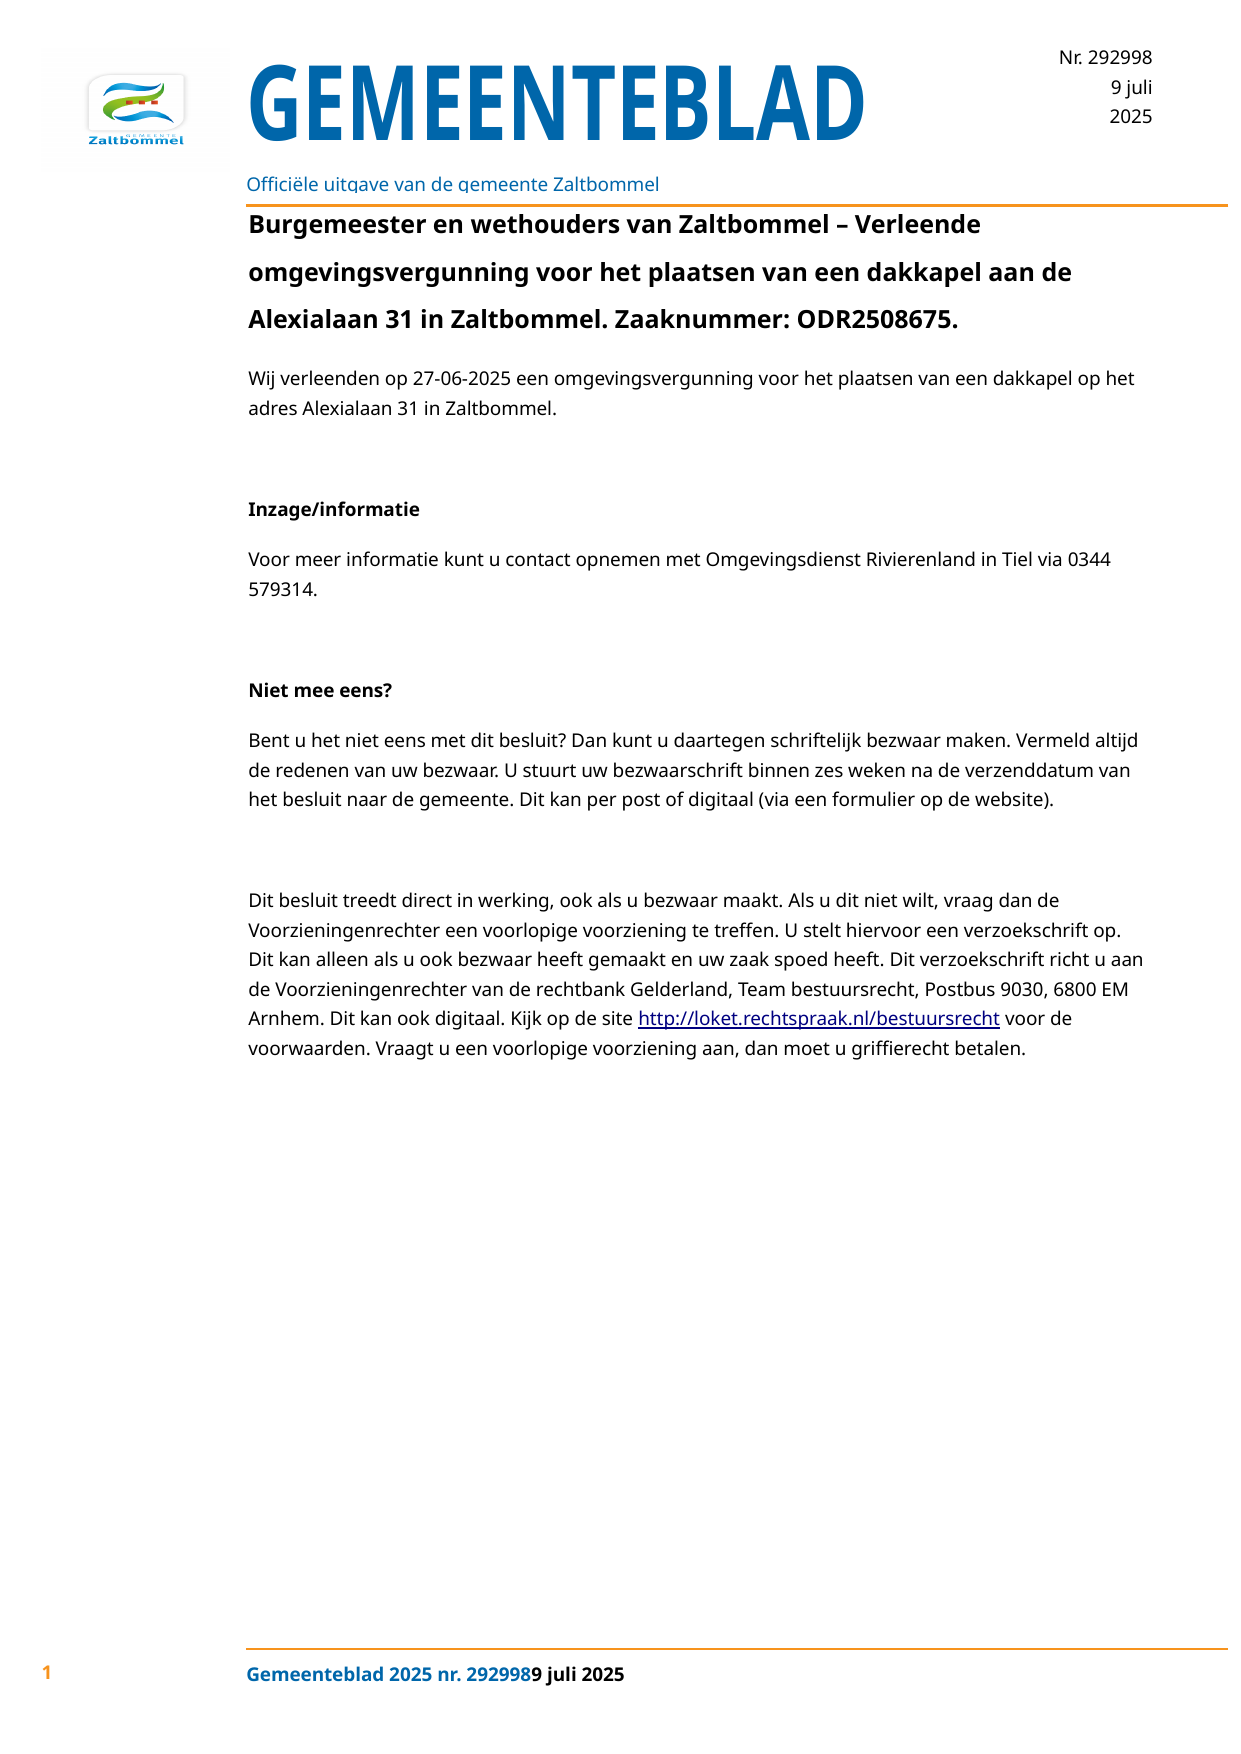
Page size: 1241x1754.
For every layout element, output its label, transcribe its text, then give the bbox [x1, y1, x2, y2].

text Dit besluit treedt direct in werking, ook als u bezwaar maakt. Als u dit niet wilt, vraag dan de Voorzieningenrechter een voorlopige voorziening te treffen. U stelt hiervoor een verzoekschrift op. Dit kan alleen als u ook bezwaar heeft gemaakt en uw zaak spoed heeft. Dit verzoekschrift richt u aan de Voorzieningenrechter van de rechtbank Gelderland, Team bestuursrecht, Postbus 9030, 6800 EM Arnhem. Dit kan ook digitaal. Kijk op de site http://loket.rechtspraak.nl/bestuursrecht voor de voorwaarden. Vraagt u een voorlopige voorziening aan, dan moet u griffierecht betalen. [248, 887, 1152, 1061]
text Inzage/informatie [248, 496, 1152, 522]
text Bent u het niet eens met dit besluit? Dan kunt u daartegen schriftelijk bezwaar maken. Vermeld altijd de redenen van uw bezwaar. U stuurt uw bezwaarschrift binnen zes weken na de verzenddatum van het besluit naar de gemeente. Dit kan per post of digitaal (via een formulier op de website). [248, 727, 1152, 812]
picture [41, 47, 231, 172]
text Niet mee eens? [248, 677, 1152, 702]
text Wij verleenden op 27-06-2025 een omgevingsvergunning voor het plaatsen van een dakkapel op het adres Alexialaan 31 in Zaltbommel. [248, 366, 1152, 421]
text Voor meer informatie kunt u contact opnemen met Omgevingsdienst Rivierenland in Tiel via 0344 579314. [248, 546, 1152, 602]
text Burgemeester en wethouders van Zaltbommel – Verleende omgevingsvergunning voor het plaatsen van een dakkapel aan de Alexialaan 31 in Zaltbommel. Zaaknummer: ODR2508675. [248, 207, 1152, 336]
